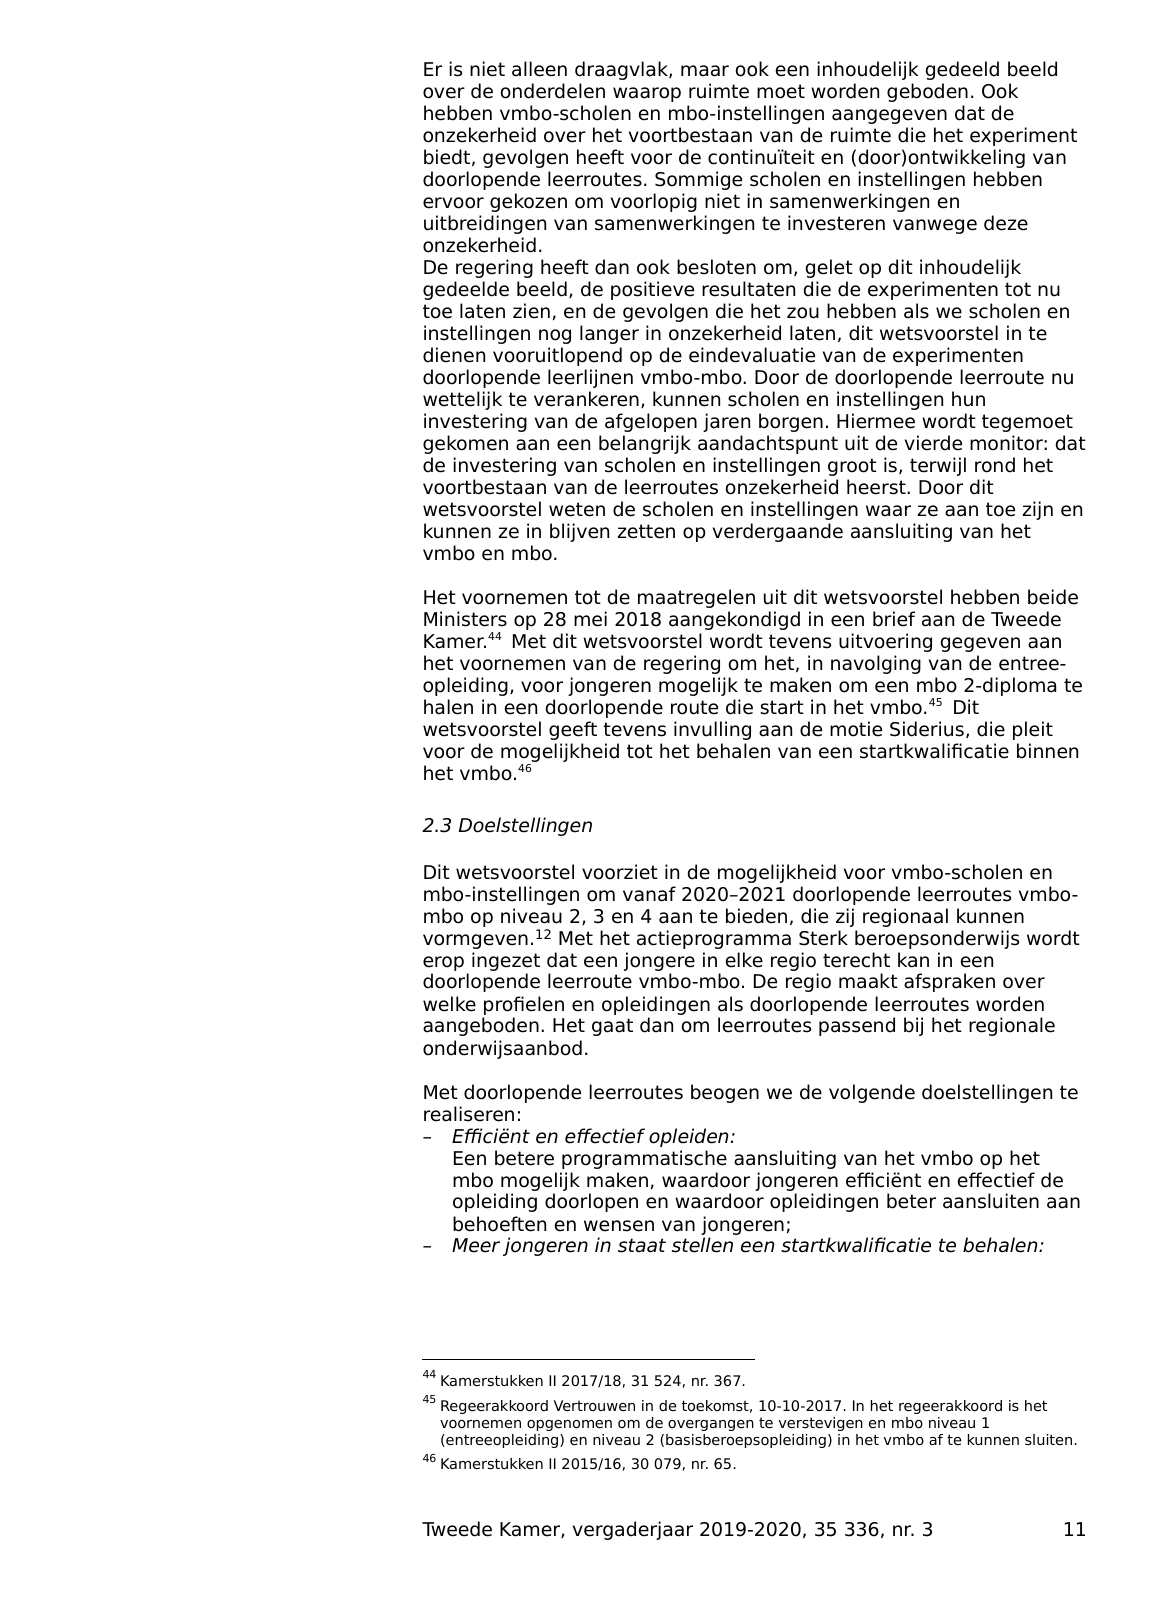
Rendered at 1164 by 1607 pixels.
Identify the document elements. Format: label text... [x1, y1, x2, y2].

text Met doorlopende leerroutes beogen we de volgende doelstellingen te realiseren: [422, 1082, 1087, 1126]
text Dit wetsvoorstel voorziet in de mogelijkheid voor vmbo-scholen en mbo-instellingen om vanaf 2020–2021 doorlopende leerroutes vmbo-mbo op niveau 2, 3 en 4 aan te bieden, die zij regionaal kunnen vormgeven.12 Met het actieprogramma Sterk beroepsonderwijs wordt erop ingezet dat een jongere in elke regio terecht kan in een doorlopende leerroute vmbo-mbo. De regio maakt afspraken over welke profielen en opleidingen als doorlopende leerroutes worden aangeboden. Het gaat dan om leerroutes passend bij het regionale onderwijsaanbod. [422, 862, 1087, 1059]
text Kamerstukken II 2015/16, 30 079, nr. 65. [422, 1452, 1087, 1474]
text Het voornemen tot de maatregelen uit dit wetsvoorstel hebben beide Ministers op 28 mei 2018 aangekondigd in een brief aan de Tweede Kamer. Met dit wetsvoorstel wordt tevens uitvoering gegeven aan het voornemen van de regering om het, in navolging van de entree-opleiding, voor jongeren mogelijk te maken om een mbo 2-diploma te halen in een doorlopende route die start in het vmbo. Dit wetsvoorstel geeft tevens invulling aan de motie Siderius, die pleit voor de mogelijkheid tot het behalen van een startkwalificatie binnen het vmbo. [422, 587, 1087, 784]
text Er is niet alleen draagvlak, maar ook een inhoudelijk gedeeld beeld over de onderdelen waarop ruimte moet worden geboden. Ook hebben vmbo-scholen en mbo-instellingen aangegeven dat de onzekerheid over het voortbestaan van de ruimte die het experiment biedt, gevolgen heeft voor de continuïteit en (door)ontwikkeling van doorlopende leerroutes. Sommige scholen en instellingen hebben ervoor gekozen om voorlopig niet in samenwerkingen en uitbreidingen van samenwerkingen te investeren vanwege deze onzekerheid. [422, 59, 1087, 257]
text – Efficiënt en effectief opleiden: [422, 1126, 1087, 1147]
text De regering heeft dan ook besloten om, gelet op dit inhoudelijk gedeelde beeld, de positieve resultaten die de experimenten tot nu toe laten zien, en de gevolgen die het zou hebben als we scholen en instellingen nog langer in onzekerheid laten, dit wetsvoorstel in te dienen vooruitlopend op de eindevaluatie van de experimenten doorlopende leerlijnen vmbo-mbo. Door de doorlopende leerroute nu wettelijk te verankeren, kunnen scholen en instellingen hun investering van de afgelopen jaren borgen. Hiermee wordt tegemoet gekomen aan een belangrijk aandachtspunt uit de vierde monitor: dat de investering van scholen en instellingen groot is, terwijl rond het voortbestaan van de leerroutes onzekerheid heerst. Door dit wetsvoorstel weten de scholen en instellingen waar ze aan toe zijn en kunnen ze in blijven zetten op verdergaande aansluiting van het vmbo en mbo. [422, 257, 1087, 564]
subtitle 2.3 Doelstellingen [422, 814, 1087, 837]
text Een betere programmatische aansluiting van het vmbo op het mbo mogelijk maken, waardoor jongeren efficiënt en effectief de opleiding doorlopen en waardoor opleidingen beter aansluiten aan behoeften en wensen van jongeren; [452, 1147, 1087, 1235]
text Regeerakkoord Vertrouwen in de toekomst, 10-10-2017. In het regeerakkoord is het voornemen opgenomen om de overgangen te verstevigen en mbo niveau 1 (entreeopleiding) en niveau 2 (basisberoepsopleiding) in het vmbo af te kunnen sluiten. [422, 1393, 1087, 1449]
text – Meer jongeren in staat stellen een startkwalificatie te behalen: [422, 1235, 1087, 1257]
text Kamerstukken II 2017/18, 31 524, nr. 367. [422, 1368, 1087, 1391]
